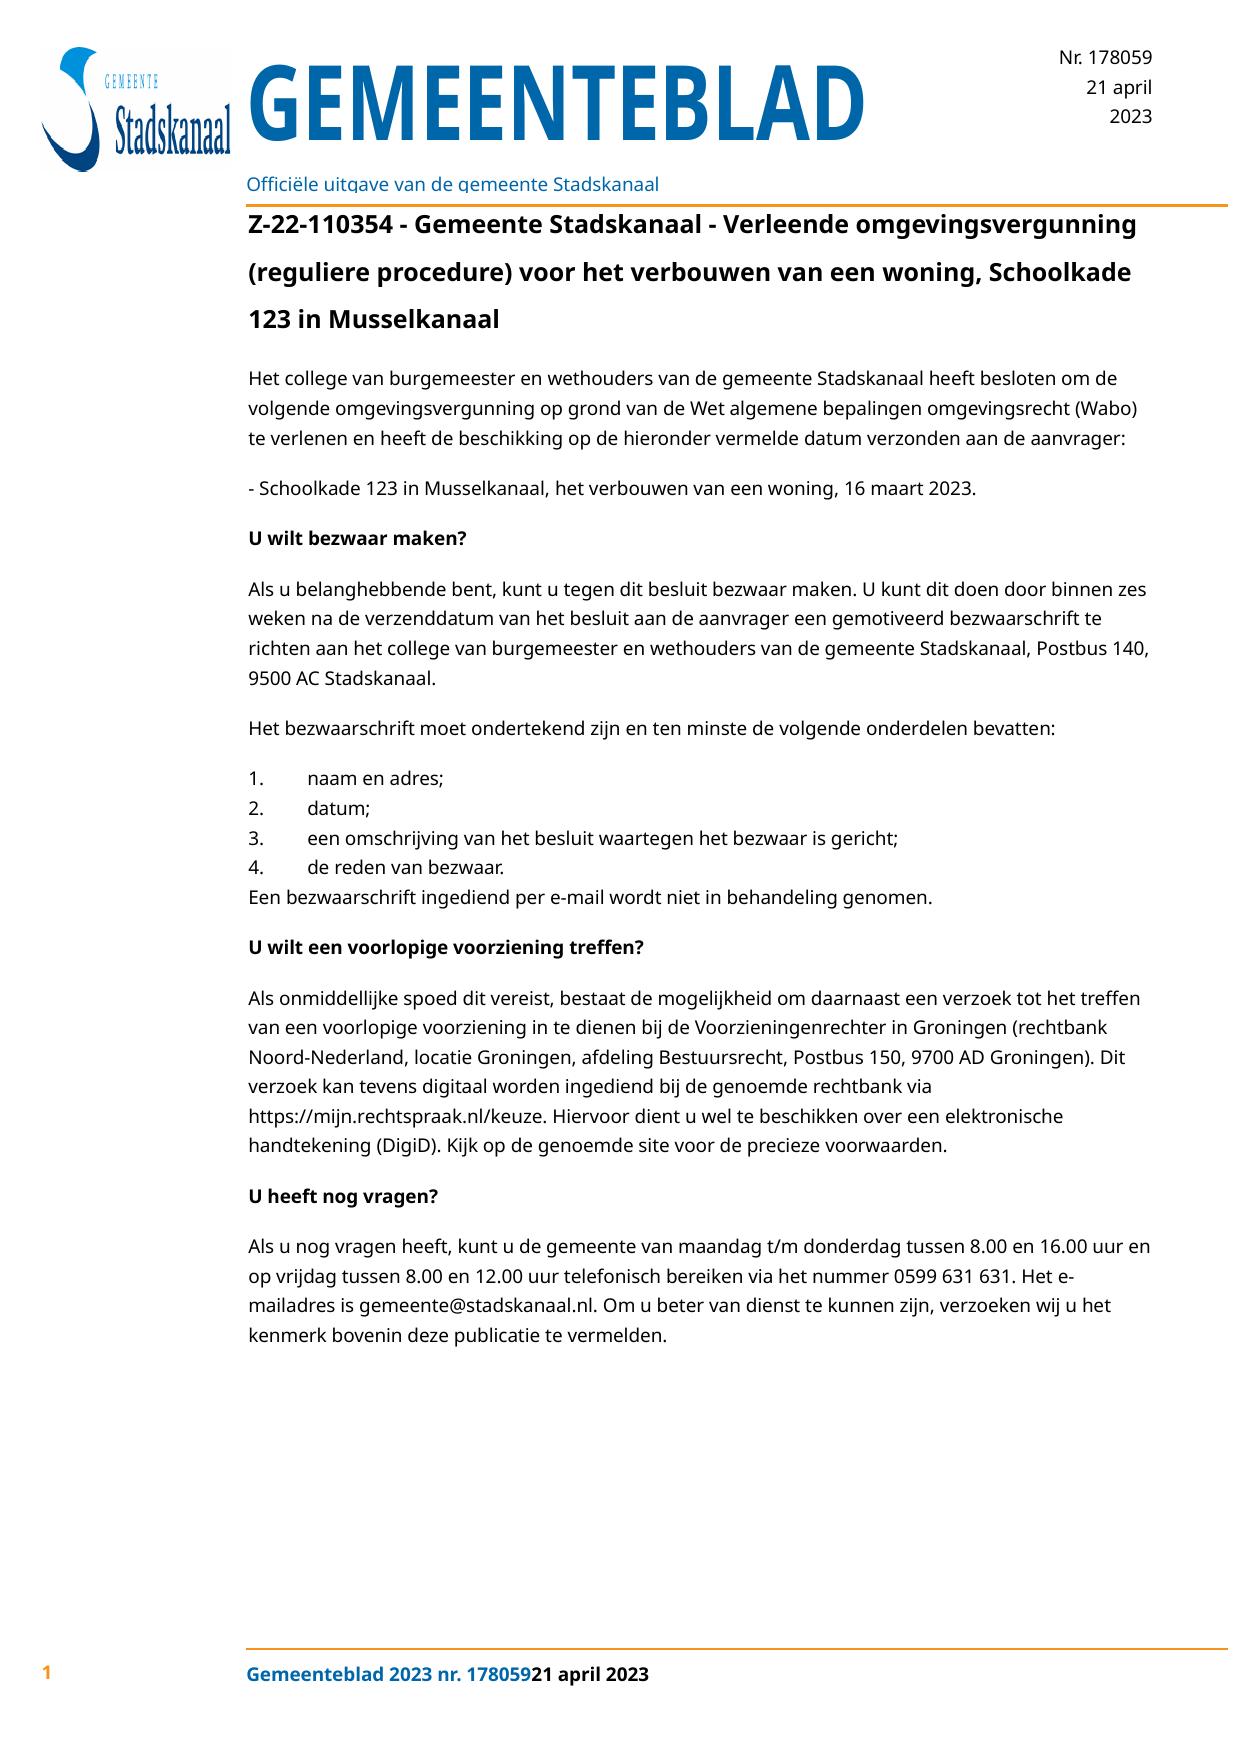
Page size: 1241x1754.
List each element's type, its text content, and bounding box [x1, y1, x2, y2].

text U wilt een voorlopige voorziening treffen? [248, 934, 1152, 960]
text Een bezwaarschrift ingediend per e-mail wordt niet in behandeling genomen. [248, 884, 1152, 909]
list de reden van bezwaar. [248, 854, 1152, 880]
list een omschrijving van het besluit waartegen het bezwaar is gericht; [248, 825, 1152, 850]
text Als u belanghebbende bent, kunt u tegen dit besluit bezwaar maken. U kunt dit doen door binnen zes weken na de verzenddatum van het besluit aan de aanvrager een gemotiveerd bezwaarschrift te richten aan het college van burgemeester en wethouders van de gemeente Stadskanaal, Postbus 140, 9500 AC Stadskanaal. [248, 576, 1152, 690]
picture [41, 47, 231, 172]
text Z-22-110354 - Gemeente Stadskanaal - Verleende omgevingsvergunning (reguliere procedure) voor het verbouwen van een woning, Schoolkade 123 in Musselkanaal [248, 207, 1152, 336]
text Als onmiddellijke spoed dit vereist, bestaat de mogelijkheid om daarnaast een verzoek tot het treffen van een voorlopige voorziening in te dienen bij de Voorzieningenrechter in Groningen (rechtbank Noord-Nederland, locatie Groningen, afdeling Bestuursrecht, Postbus 150, 9700 AD Groningen). Dit verzoek kan tevens digitaal worden ingediend bij de genoemde rechtbank via https://mijn.rechtspraak.nl/keuze. Hiervoor dient u wel te beschikken over een elektronische handtekening (DigiD). Kijk op de genoemde site voor de precieze voorwaarden. [248, 985, 1152, 1158]
text Het bezwaarschrift moet ondertekend zijn en ten minste de volgende onderdelen bevatten: [248, 715, 1152, 741]
list naam en adres; [248, 766, 1152, 791]
text Als u nog vragen heeft, kunt u de gemeente van maandag t/m donderdag tussen 8.00 en 16.00 uur en op vrijdag tussen 8.00 en 12.00 uur telefonisch bereiken via het nummer 0599 631 631. Het e-mailadres is gemeente@stadskanaal.nl. Om u beter van dienst te kunnen zijn, verzoeken wij u het kenmerk bovenin deze publicatie te vermelden. [248, 1233, 1152, 1348]
text U wilt bezwaar maken? [248, 526, 1152, 551]
text - Schoolkade 123 in Musselkanaal, het verbouwen van een woning, 16 maart 2023. [248, 475, 1152, 501]
text Het college van burgemeester en wethouders van de gemeente Stadskanaal heeft besloten om de volgende omgevingsvergunning op grond van de Wet algemene bepalingen omgevingsrecht (Wabo) te verlenen en heeft de beschikking op de hieronder vermelde datum verzonden aan de aanvrager: [248, 366, 1152, 450]
text U heeft nog vragen? [248, 1183, 1152, 1209]
list datum; [248, 795, 1152, 821]
